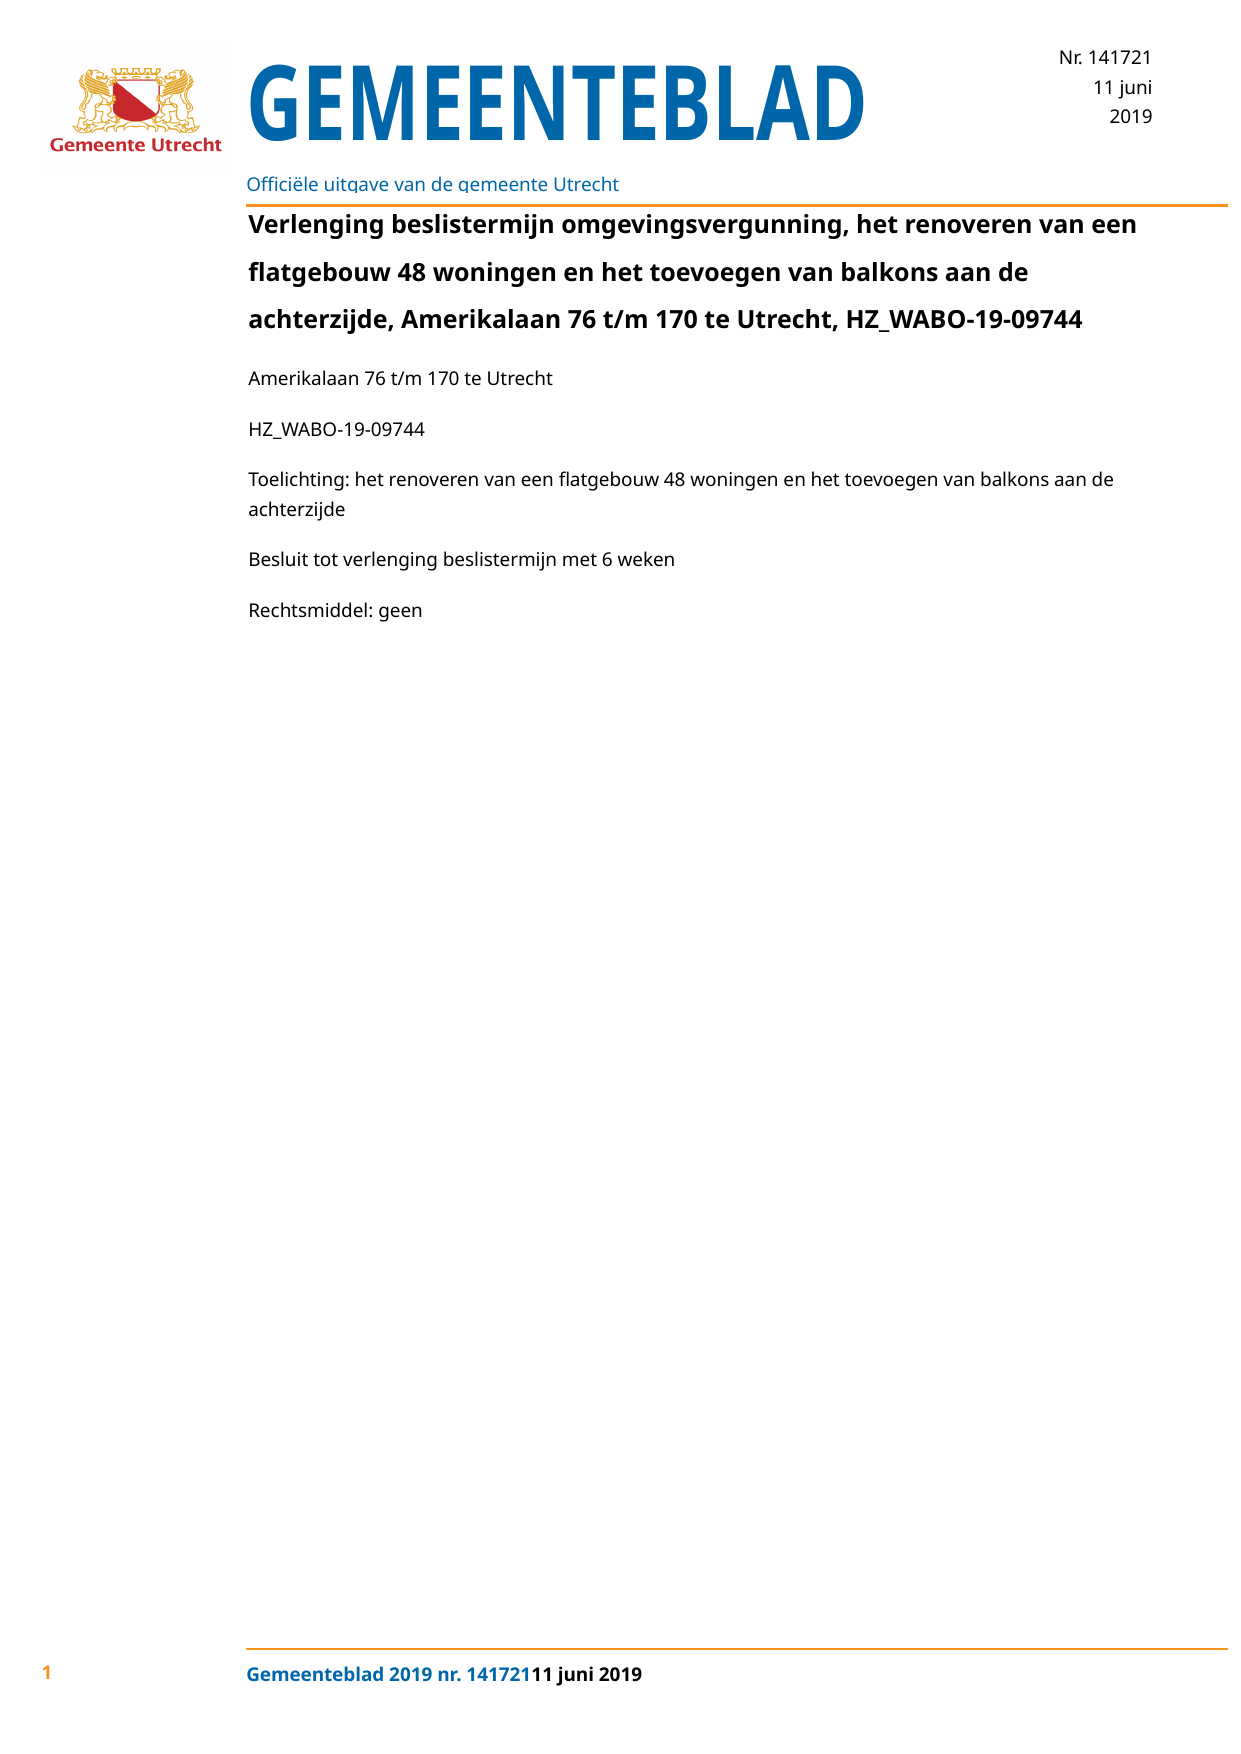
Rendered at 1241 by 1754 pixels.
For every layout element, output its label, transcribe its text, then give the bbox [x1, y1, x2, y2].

text Verlenging beslistermijn omgevingsvergunning, het renoveren van een flatgebouw 48 woningen en het toevoegen van balkons aan de achterzijde, Amerikalaan 76 t/m 170 te Utrecht, HZ_WABO-19-09744 [248, 207, 1152, 336]
text Besluit tot verlenging beslistermijn met 6 weken [248, 546, 1152, 572]
text HZ_WABO-19-09744 [248, 416, 1152, 442]
picture [41, 47, 231, 172]
text Amerikalaan 76 t/m 170 te Utrecht [248, 366, 1152, 391]
text Toelichting: het renoveren van een flatgebouw 48 woningen en het toevoegen van balkons aan de achterzijde [248, 466, 1152, 522]
text Rechtsmiddel: geen [248, 597, 1152, 622]
